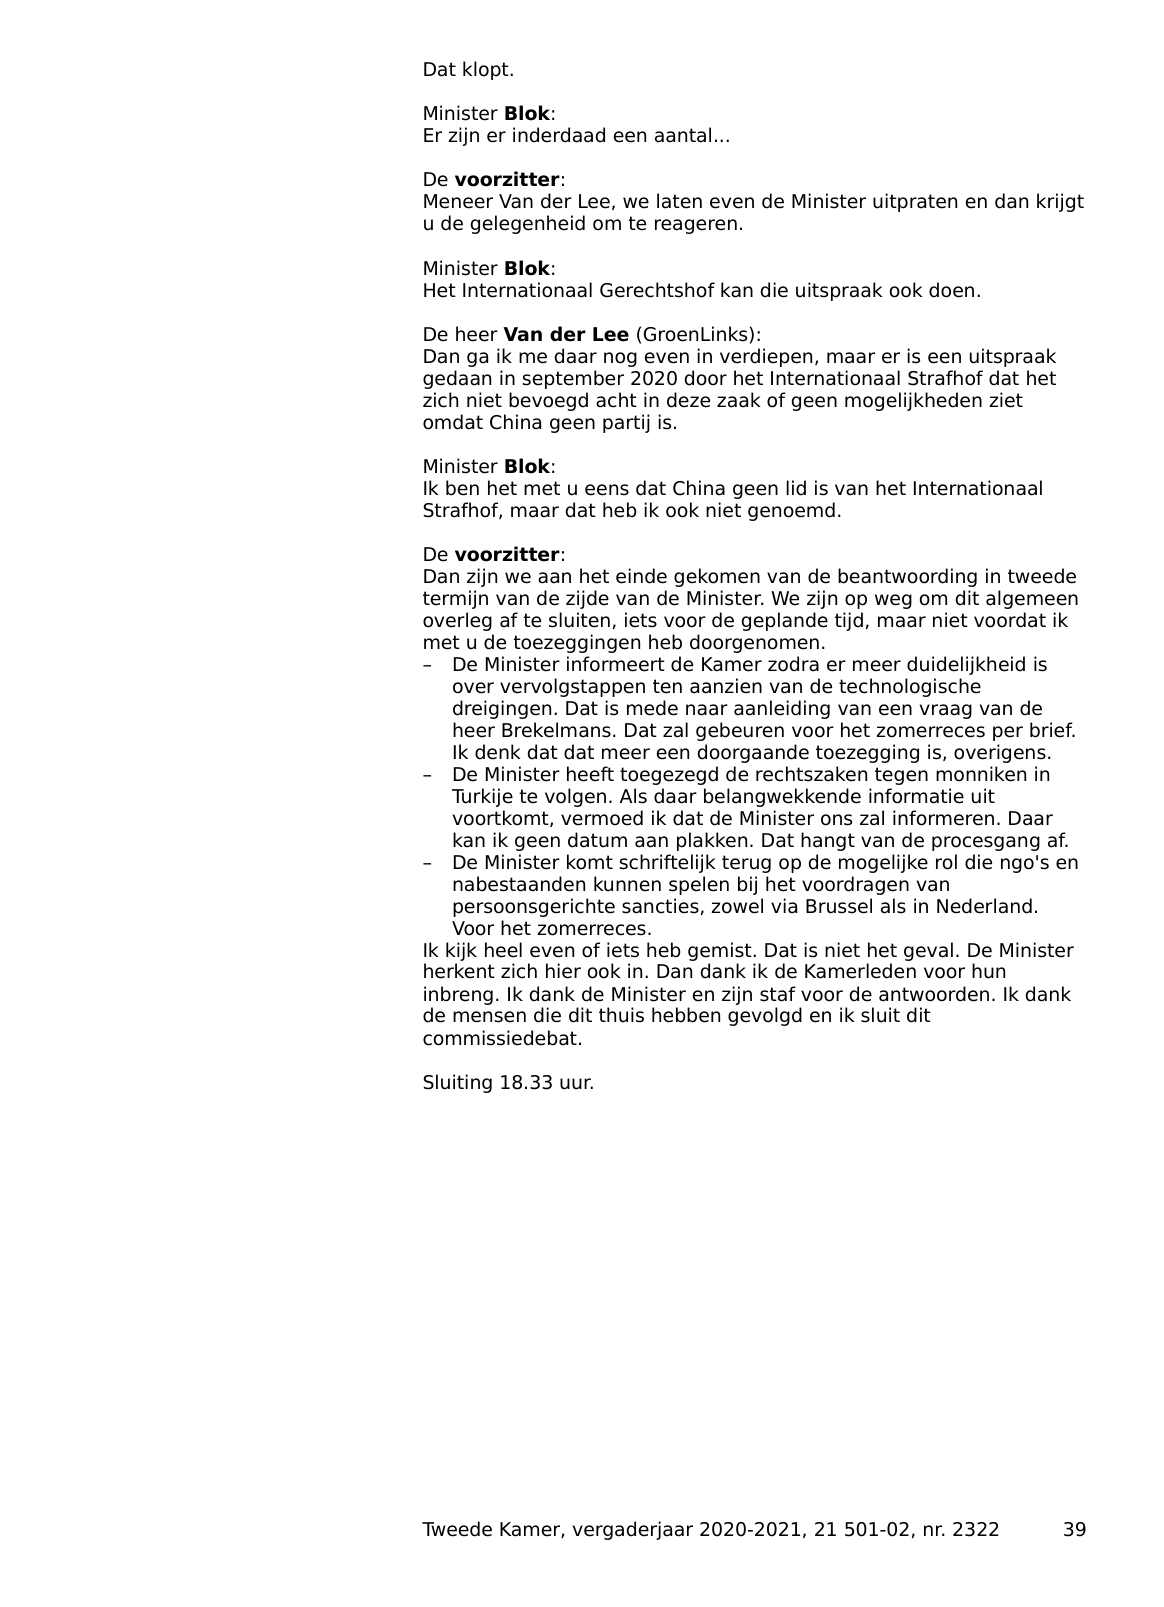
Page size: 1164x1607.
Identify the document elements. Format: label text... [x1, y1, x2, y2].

text Minister Blok: [422, 257, 1087, 279]
text De voorzitter: [422, 544, 1087, 566]
text Er zijn er inderdaad een aantal... [422, 125, 1087, 147]
text – De Minister informeert de Kamer zodra er meer duidelijkheid is over vervolgstappen ten aanzien van de technologische dreigingen. Dat is mede naar aanleiding van een vraag van de heer Brekelmans. Dat zal gebeuren voor het zomerreces per brief. Ik denk dat dat meer een doorgaande toezegging is, overigens. [422, 654, 1087, 764]
text Dan ga ik me daar nog even in verdiepen, maar er is een uitspraak gedaan in september 2020 door het Internationaal Strafhof dat het zich niet bevoegd acht in deze zaak of geen mogelijkheden ziet omdat China geen partij is. [422, 346, 1087, 433]
text – De Minister heeft toegezegd de rechtszaken tegen monniken in Turkije te volgen. Als daar belangwekkende informatie uit voortkomt, vermoed ik dat de Minister ons zal informeren. Daar kan ik geen datum aan plakken. Dat hangt van de procesgang af. [422, 764, 1087, 852]
text – De Minister komt schriftelijk terug op de mogelijke rol die ngo's en nabestaanden kunnen spelen bij het voordragen van persoonsgerichte sancties, zowel via Brussel als in Nederland. Voor het zomerreces. [422, 852, 1087, 939]
text Minister Blok: [422, 456, 1087, 478]
text Dan zijn we aan het einde gekomen van de beantwoording in tweede termijn van de zijde van de Minister. We zijn op weg om dit algemeen overleg af te sluiten, iets voor de geplande tijd, maar niet voordat ik met u de toezeggingen heb doorgenomen. [422, 566, 1087, 654]
text Minister Blok: [422, 103, 1087, 125]
text Meneer Van der Lee, we laten even de Minister uitpraten en dan krijgt u de gelegenheid om te reageren. [422, 191, 1087, 235]
text Ik ben het met u eens dat China geen lid is van het Internationaal Strafhof, maar dat heb ik ook niet genoemd. [422, 478, 1087, 522]
text De heer Van der Lee (GroenLinks): [422, 324, 1087, 346]
text Sluiting 18.33 uur. [422, 1072, 1087, 1093]
text De voorzitter: [422, 169, 1087, 191]
text Het Internationaal Gerechtshof kan die uitspraak ook doen. [422, 279, 1087, 301]
text Ik kijk heel even of iets heb gemist. Dat is niet het geval. De Minister herkent zich hier ook in. Dan dank ik de Kamerleden voor hun inbreng. Ik dank de Minister en zijn staf voor de antwoorden. Ik dank de mensen die dit thuis hebben gevolgd en ik sluit dit commissiedebat. [422, 939, 1087, 1049]
text Dat klopt. [422, 59, 1087, 81]
